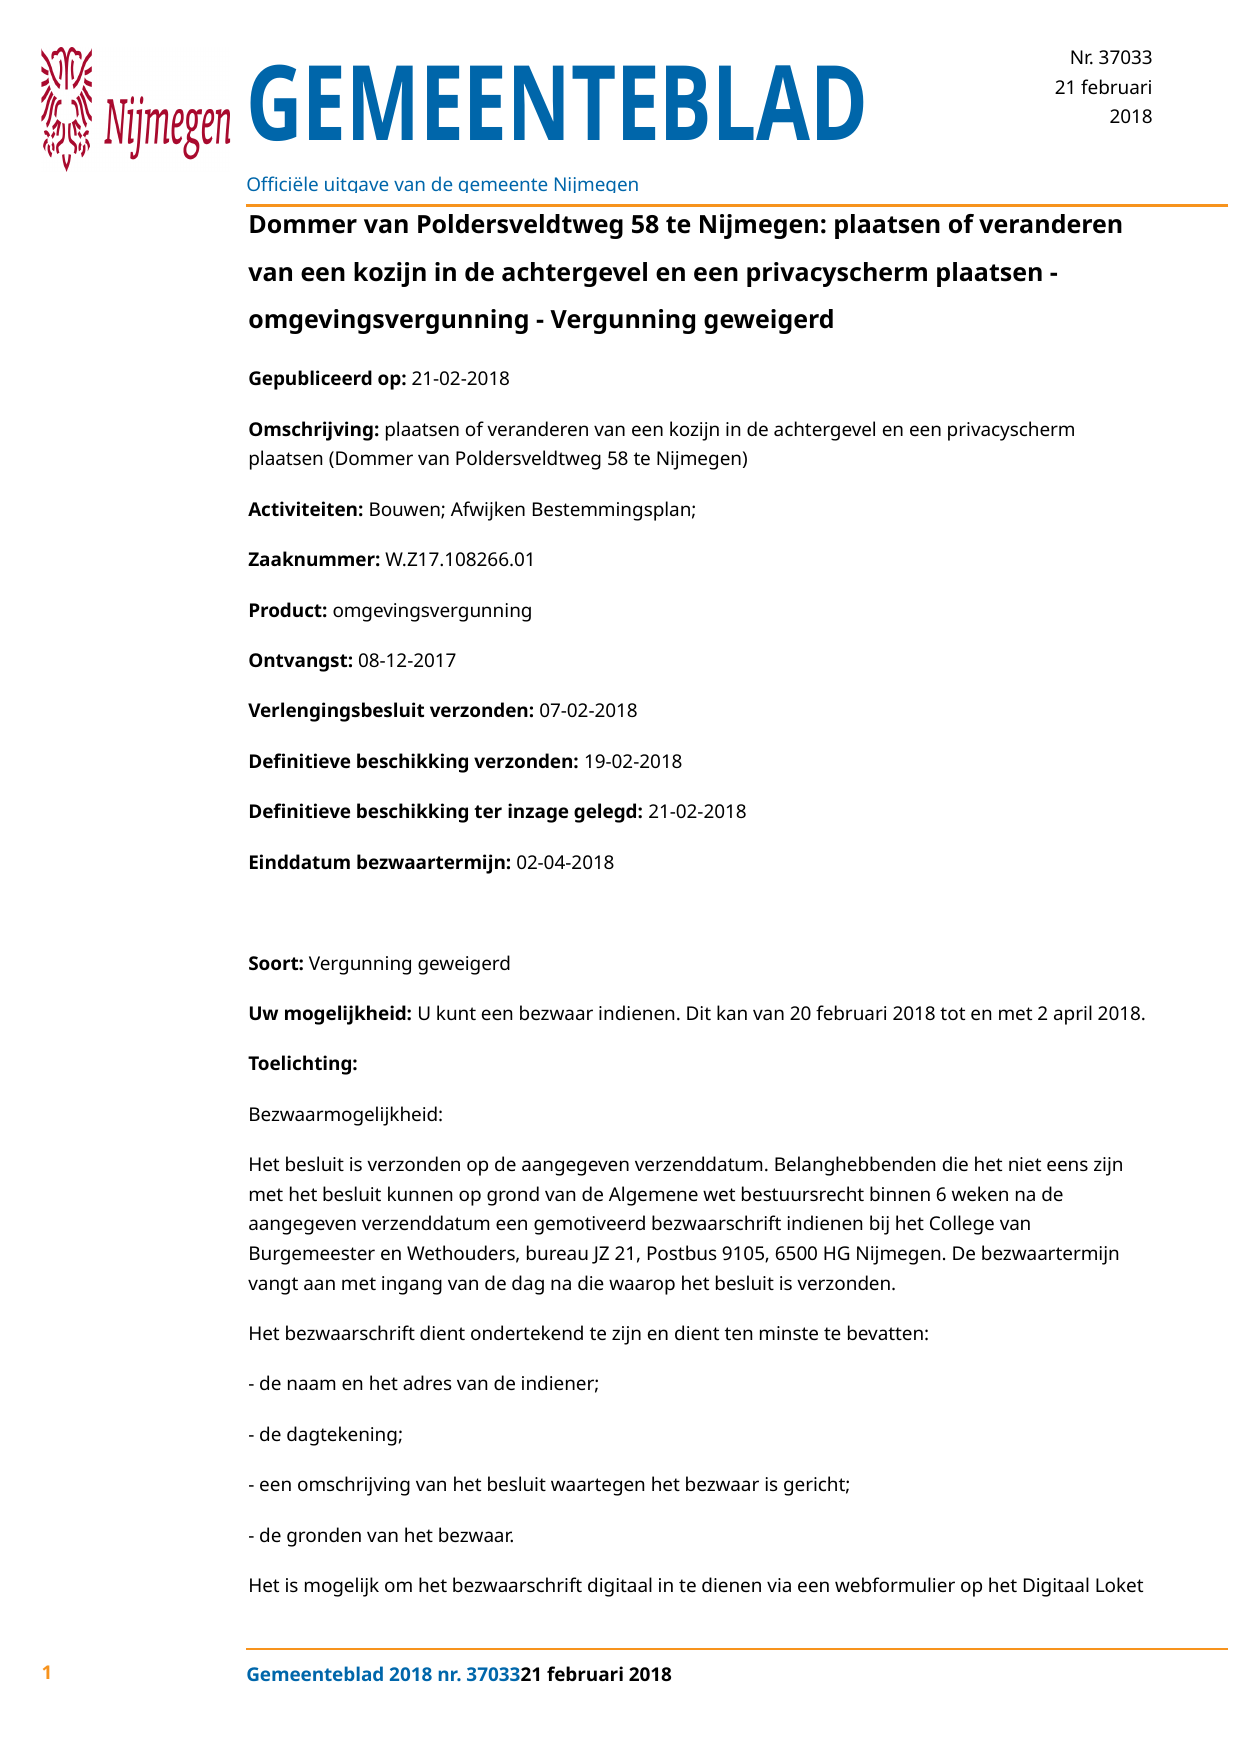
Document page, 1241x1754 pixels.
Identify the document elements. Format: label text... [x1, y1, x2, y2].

text Definitieve beschikking verzonden: 19-02-2018 [248, 748, 1152, 774]
text - de gronden van het bezwaar. [248, 1522, 1152, 1547]
text Bezwaarmogelijkheid: [248, 1101, 1152, 1127]
text Het besluit is verzonden op de aangegeven verzenddatum. Belanghebbenden die het niet eens zijn met het besluit kunnen op grond van de Algemene wet bestuursrecht binnen 6 weken na de aangegeven verzenddatum een gemotiveerd bezwaarschrift indienen bij het College van Burgemeester en Wethouders, bureau JZ 21, Postbus 9105, 6500 HG Nijmegen. De bezwaartermijn vangt aan met ingang van de dag na die waarop het besluit is verzonden. [248, 1151, 1152, 1295]
text Uw mogelijkheid: U kunt een bezwaar indienen. Dit kan van 20 februari 2018 tot en met 2 april 2018. [248, 1000, 1152, 1026]
text Omschrijving: plaatsen of veranderen van een kozijn in de achtergevel en een privacyscherm plaatsen (Dommer van Poldersveldtweg 58 te Nijmegen) [248, 416, 1152, 471]
picture [41, 47, 231, 172]
text - de naam en het adres van de indiener; [248, 1371, 1152, 1396]
text - de dagtekening; [248, 1421, 1152, 1447]
text Ontvangst: 08-12-2017 [248, 647, 1152, 673]
text Einddatum bezwaartermijn: 02-04-2018 [248, 849, 1152, 874]
text - een omschrijving van het besluit waartegen het bezwaar is gericht; [248, 1471, 1152, 1497]
text Activiteiten: Bouwen; Afwijken Bestemmingsplan; [248, 496, 1152, 522]
text Gepubliceerd op: 21-02-2018 [248, 366, 1152, 391]
text Het bezwaarschrift dient ondertekend te zijn en dient ten minste te bevatten: [248, 1320, 1152, 1346]
text Verlengingsbesluit verzonden: 07-02-2018 [248, 698, 1152, 723]
text Het is mogelijk om het bezwaarschrift digitaal in te dienen via een webformulier op het Digitaal Loket [248, 1572, 1152, 1598]
text Product: omgevingsvergunning [248, 597, 1152, 622]
text Zaaknummer: W.Z17.108266.01 [248, 546, 1152, 572]
text Toelichting: [248, 1051, 1152, 1076]
text Soort: Vergunning geweigerd [248, 950, 1152, 975]
text Dommer van Poldersveldtweg 58 te Nijmegen: plaatsen of veranderen van een kozijn in de achtergevel en een privacyscherm plaatsen - omgevingsvergunning - Vergunning geweigerd [248, 207, 1152, 336]
text Definitieve beschikking ter inzage gelegd: 21-02-2018 [248, 798, 1152, 824]
